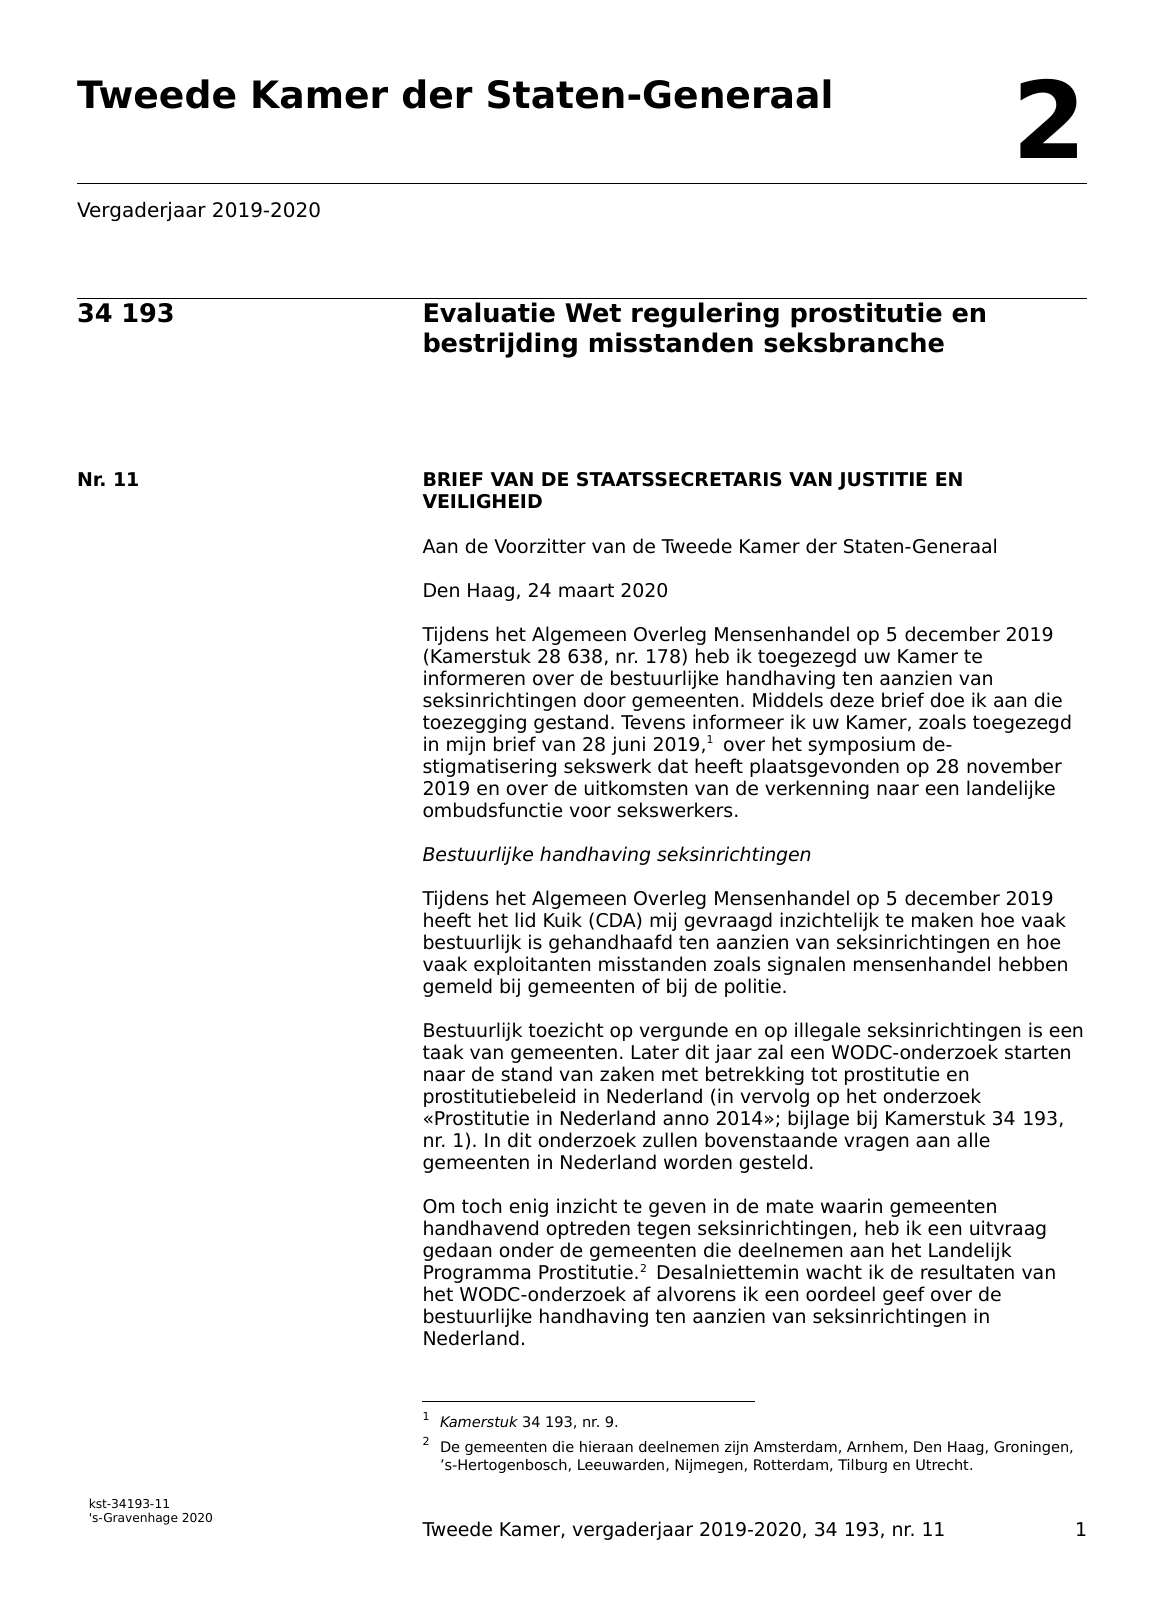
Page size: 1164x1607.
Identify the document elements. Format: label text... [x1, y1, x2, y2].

table_cell Vergaderjaar 2019-2020 [77, 184, 1087, 298]
text Tijdens het Algemeen Overleg Mensenhandel op 5 december 2019 (Kamerstuk 28 638, nr. 178) heb ik toegezegd uw Kamer te informeren over de bestuurlijke handhaving ten aanzien van seksinrichtingen door gemeenten. Middels deze brief doe ik aan die toezegging gestand. Tevens informeer ik uw Kamer, zoals toegezegd in mijn brief van 28 juni 2019, over het symposium de-stigmatisering sekswerk dat heeft plaatsgevonden op 28 november 2019 en over de uitkomsten van de verkenning naar een landelijke ombudsfunctie voor sekswerkers. [422, 624, 1087, 822]
text Aan de Voorzitter van de Tweede Kamer der Staten-Generaal [422, 536, 1087, 557]
text Kamerstuk 34 193, nr. 9. [422, 1410, 1087, 1432]
table_header Tweede Kamer der Staten-Generaal [77, 59, 886, 183]
text Den Haag, 24 maart 2020 [422, 580, 1087, 602]
table_header 2 [886, 59, 1087, 183]
text Om toch enig inzicht te geven in de mate waarin gemeenten handhavend optreden tegen seksinrichtingen, heb ik een uitvraag gedaan onder de gemeenten die deelnemen aan het Landelijk Programma Prostitutie. Desalniettemin wacht ik de resultaten van het WODC-onderzoek af alvorens ik een oordeel geef over de bestuurlijke handhaving ten aanzien van seksinrichtingen in Nederland. [422, 1196, 1087, 1350]
subtitle Nr. 11 BRIEF VAN DE STAATSSECRETARIS VAN JUSTITIE EN VEILIGHEID [77, 469, 1087, 513]
subtitle Bestuurlijke handhaving seksinrichtingen [422, 844, 1087, 866]
subtitle 34 193 Evaluatie Wet regulering prostitutie en bestrijding misstanden seksbranche [77, 299, 1087, 358]
text Tijdens het Algemeen Overleg Mensenhandel op 5 december 2019 heeft het lid Kuik (CDA) mij gevraagd inzichtelijk te maken hoe vaak bestuurlijk is gehandhaafd ten aanzien van seksinrichtingen en hoe vaak exploitanten misstanden zoals signalen mensenhandel hebben gemeld bij gemeenten of bij de politie. [422, 888, 1087, 998]
text De gemeenten die hieraan deelnemen zijn Amsterdam, Arnhem, Den Haag, Groningen, ’s-Hertogenbosch, Leeuwarden, Nijmegen, Rotterdam, Tilburg en Utrecht. [422, 1435, 1087, 1474]
text 's-Gravenhage 2020 [88, 1511, 323, 1525]
text Bestuurlijk toezicht op vergunde en op illegale seksinrichtingen is een taak van gemeenten. Later dit jaar zal een WODC-onderzoek starten naar de stand van zaken met betrekking tot prostitutie en prostitutiebeleid in Nederland (in vervolg op het onderzoek «Prostitutie in Nederland anno 2014»; bijlage bij Kamerstuk 34 193, nr. 1). In dit onderzoek zullen bovenstaande vragen aan alle gemeenten in Nederland worden gesteld. [422, 1020, 1087, 1174]
text kst-34193-11 [88, 1497, 323, 1511]
